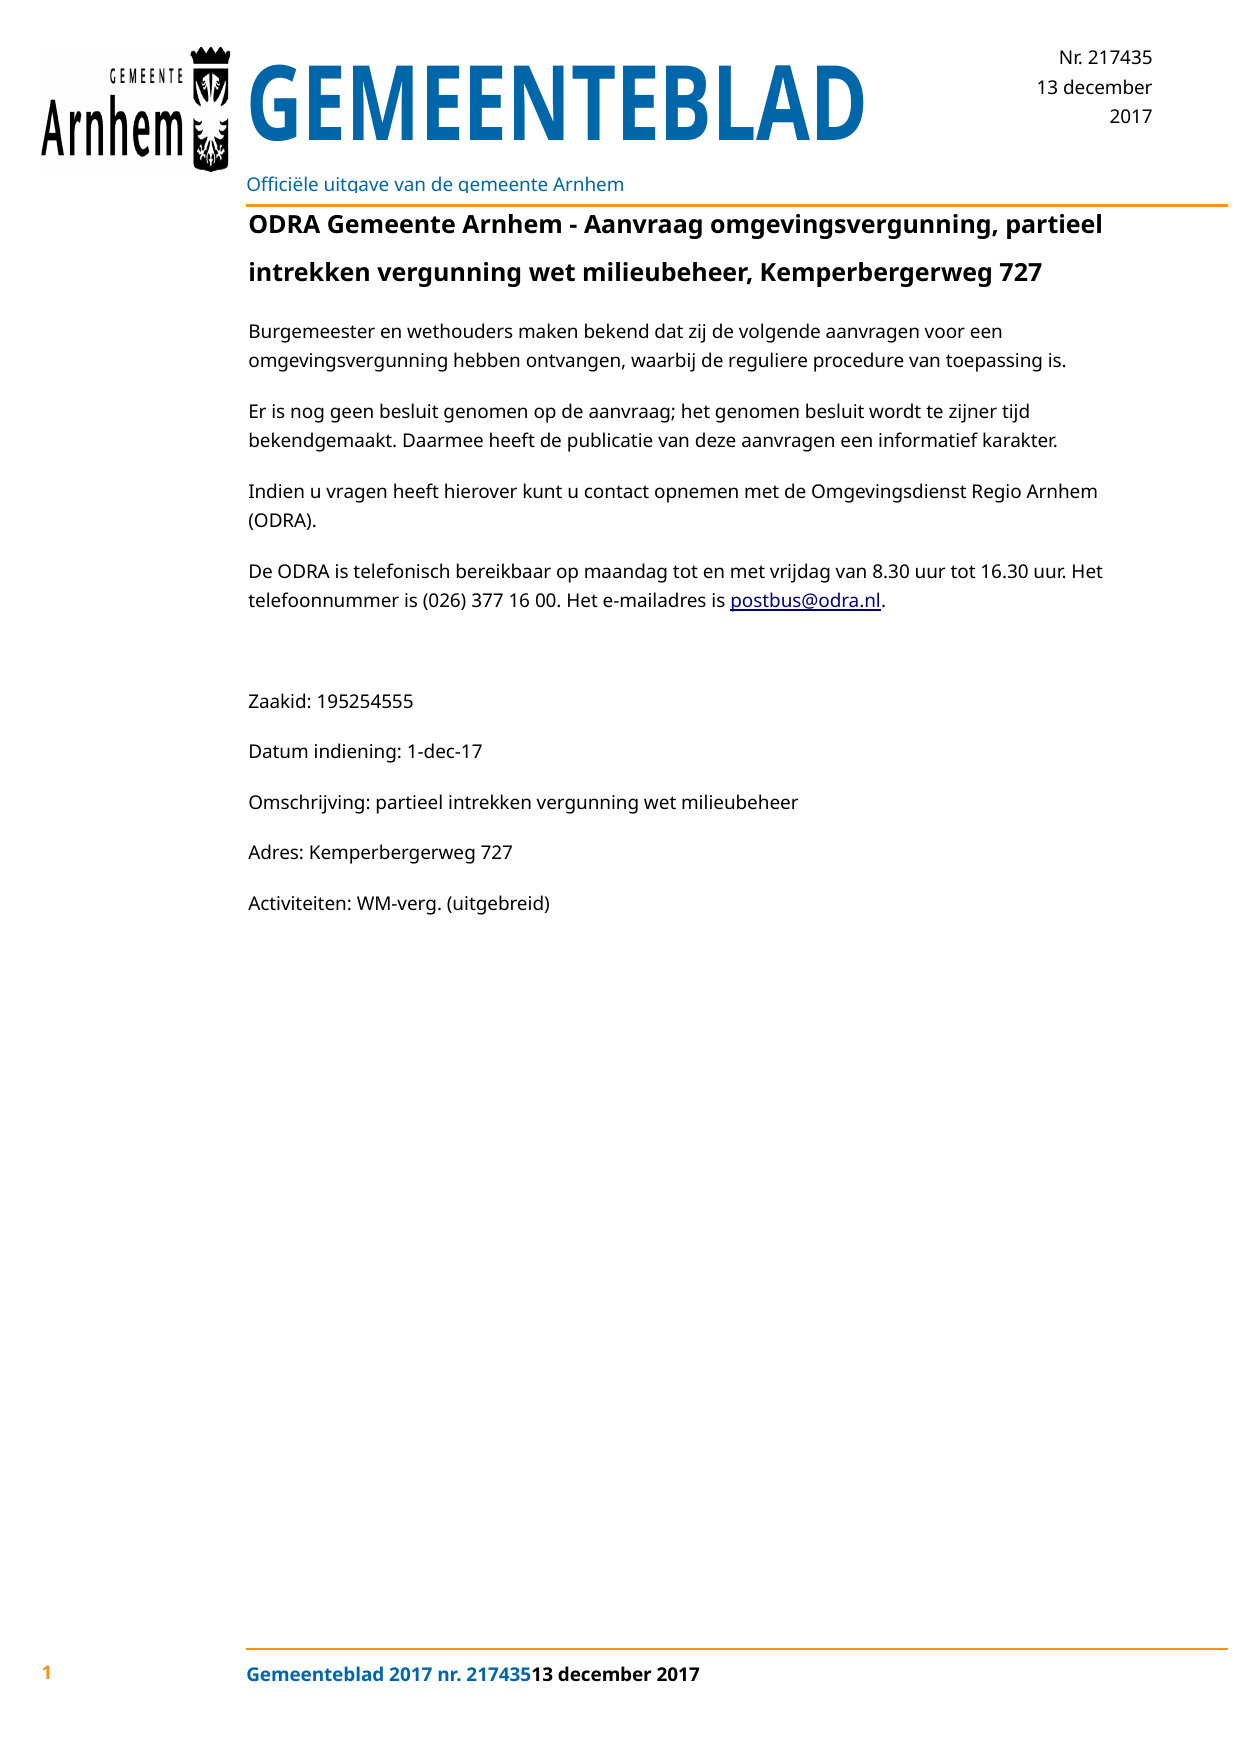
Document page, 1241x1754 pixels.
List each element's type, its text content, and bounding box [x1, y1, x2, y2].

text Datum indiening: 1-dec-17 [248, 739, 1152, 764]
text De ODRA is telefonisch bereikbaar op maandag tot en met vrijdag van 8.30 uur tot 16.30 uur. Het telefoonnummer is (026) 377 16 00. Het e-mailadres is postbus@odra.nl. [248, 558, 1152, 613]
text Zaakid: 195254555 [248, 688, 1152, 714]
text Burgemeester en wethouders maken bekend dat zij de volgende aanvragen voor een omgevingsvergunning hebben ontvangen, waarbij de reguliere procedure van toepassing is. [248, 318, 1152, 373]
text Activiteiten: WM-verg. (uitgebreid) [248, 890, 1152, 916]
picture [41, 47, 231, 172]
text Er is nog geen besluit genomen op de aanvraag; het genomen besluit wordt te zijner tijd bekendgemaakt. Daarmee heeft de publicatie van deze aanvragen een informatief karakter. [248, 398, 1152, 453]
text Omschrijving: partieel intrekken vergunning wet milieubeheer [248, 789, 1152, 815]
text Indien u vragen heeft hierover kunt u contact opnemen met de Omgevingsdienst Regio Arnhem (ODRA). [248, 478, 1152, 533]
text ODRA Gemeente Arnhem - Aanvraag omgevingsvergunning, partieel intrekken vergunning wet milieubeheer, Kemperbergerweg 727 [248, 207, 1152, 288]
text Adres: Kemperbergerweg 727 [248, 839, 1152, 865]
